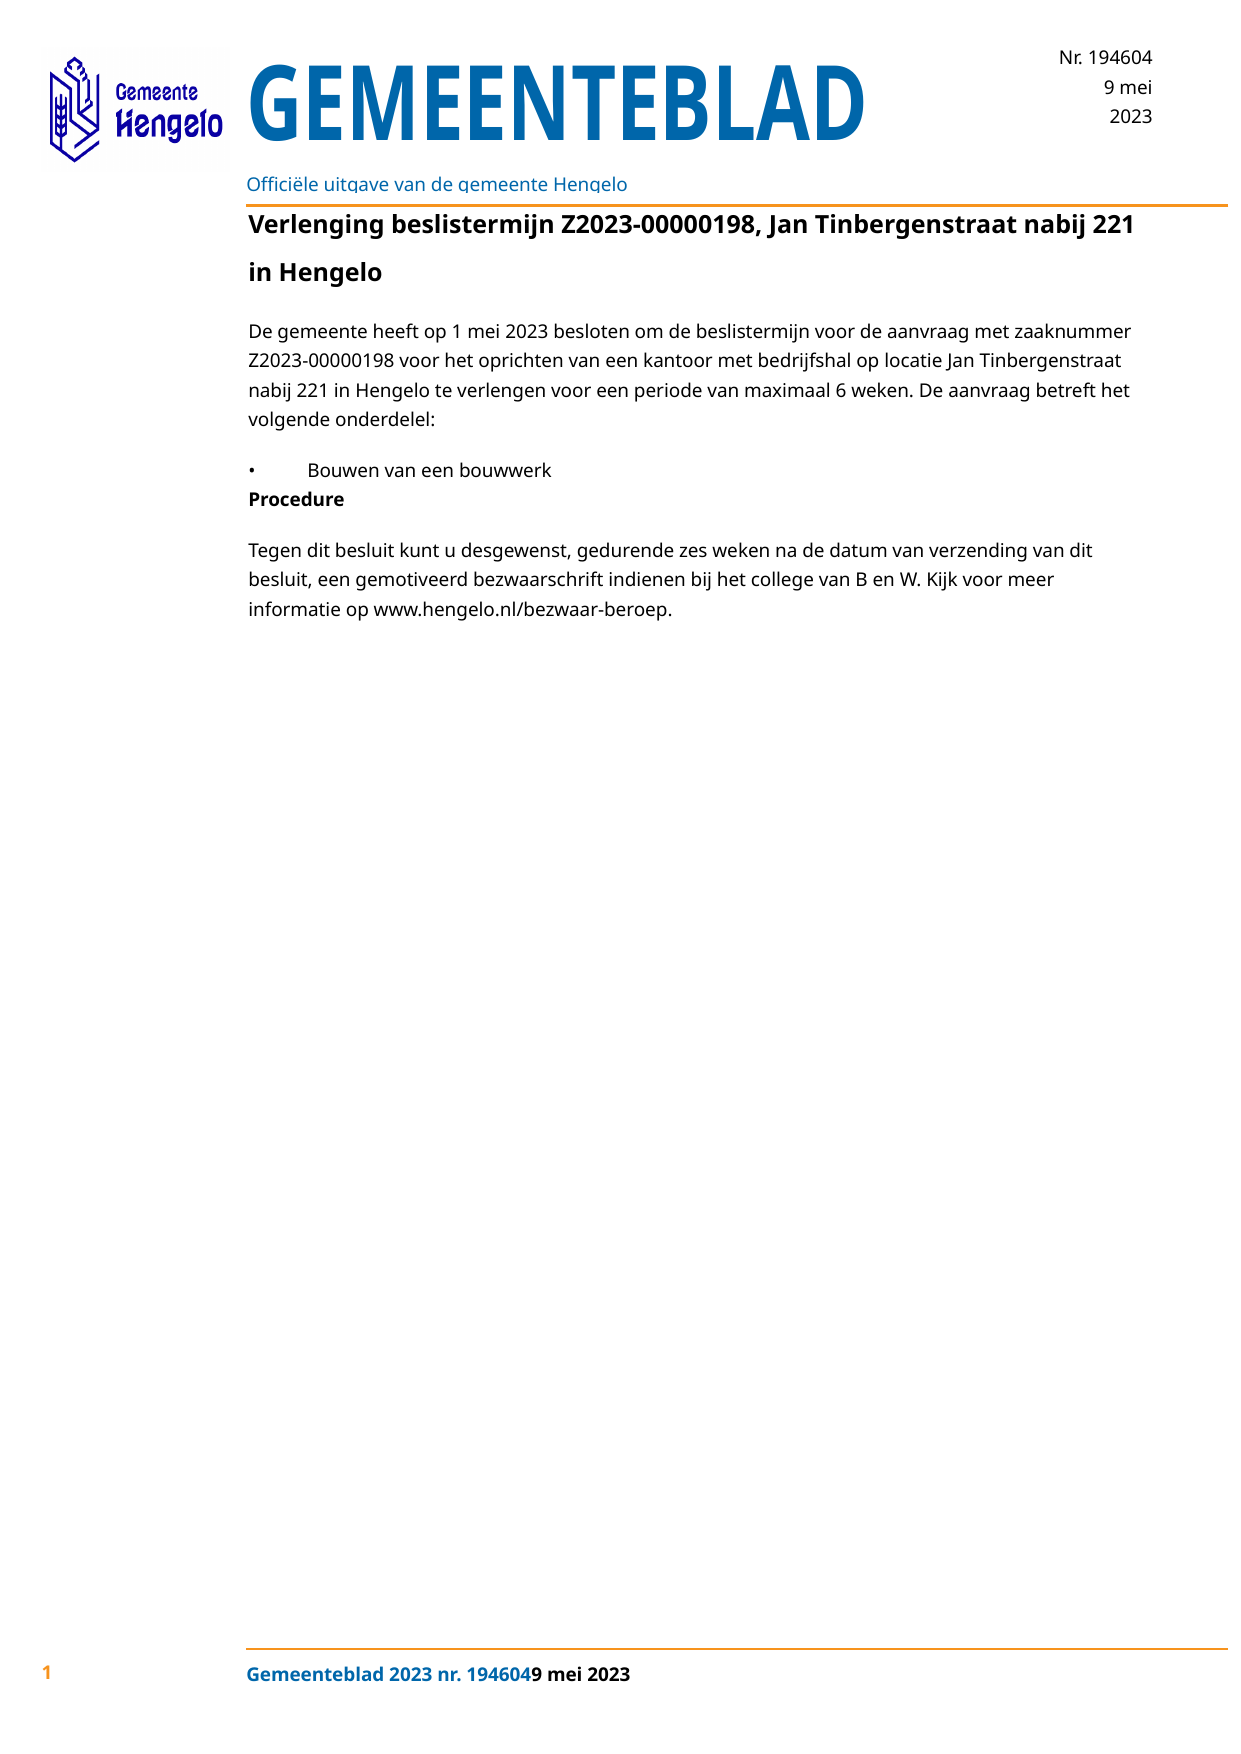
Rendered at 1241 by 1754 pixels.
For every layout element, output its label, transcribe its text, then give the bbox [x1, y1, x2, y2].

list Bouwen van een bouwwerk [248, 457, 1152, 483]
text De gemeente heeft op 1 mei 2023 besloten om de beslistermijn voor de aanvraag met zaaknummer Z2023-00000198 voor het oprichten van een kantoor met bedrijfshal op locatie Jan Tinbergenstraat nabij 221 in Hengelo te verlengen voor een periode van maximaal 6 weken. De aanvraag betreft het volgende onderdelel: [248, 318, 1152, 432]
picture [41, 47, 231, 172]
text Verlenging beslistermijn Z2023-00000198, Jan Tinbergenstraat nabij 221 in Hengelo [248, 207, 1152, 288]
text Procedure [248, 487, 1152, 512]
text Tegen dit besluit kunt u desgewenst, gedurende zes weken na de datum van verzending van dit besluit, een gemotiveerd bezwaarschrift indienen bij het college van B en W. Kijk voor meer informatie op www.hengelo.nl/bezwaar-beroep. [248, 537, 1152, 622]
